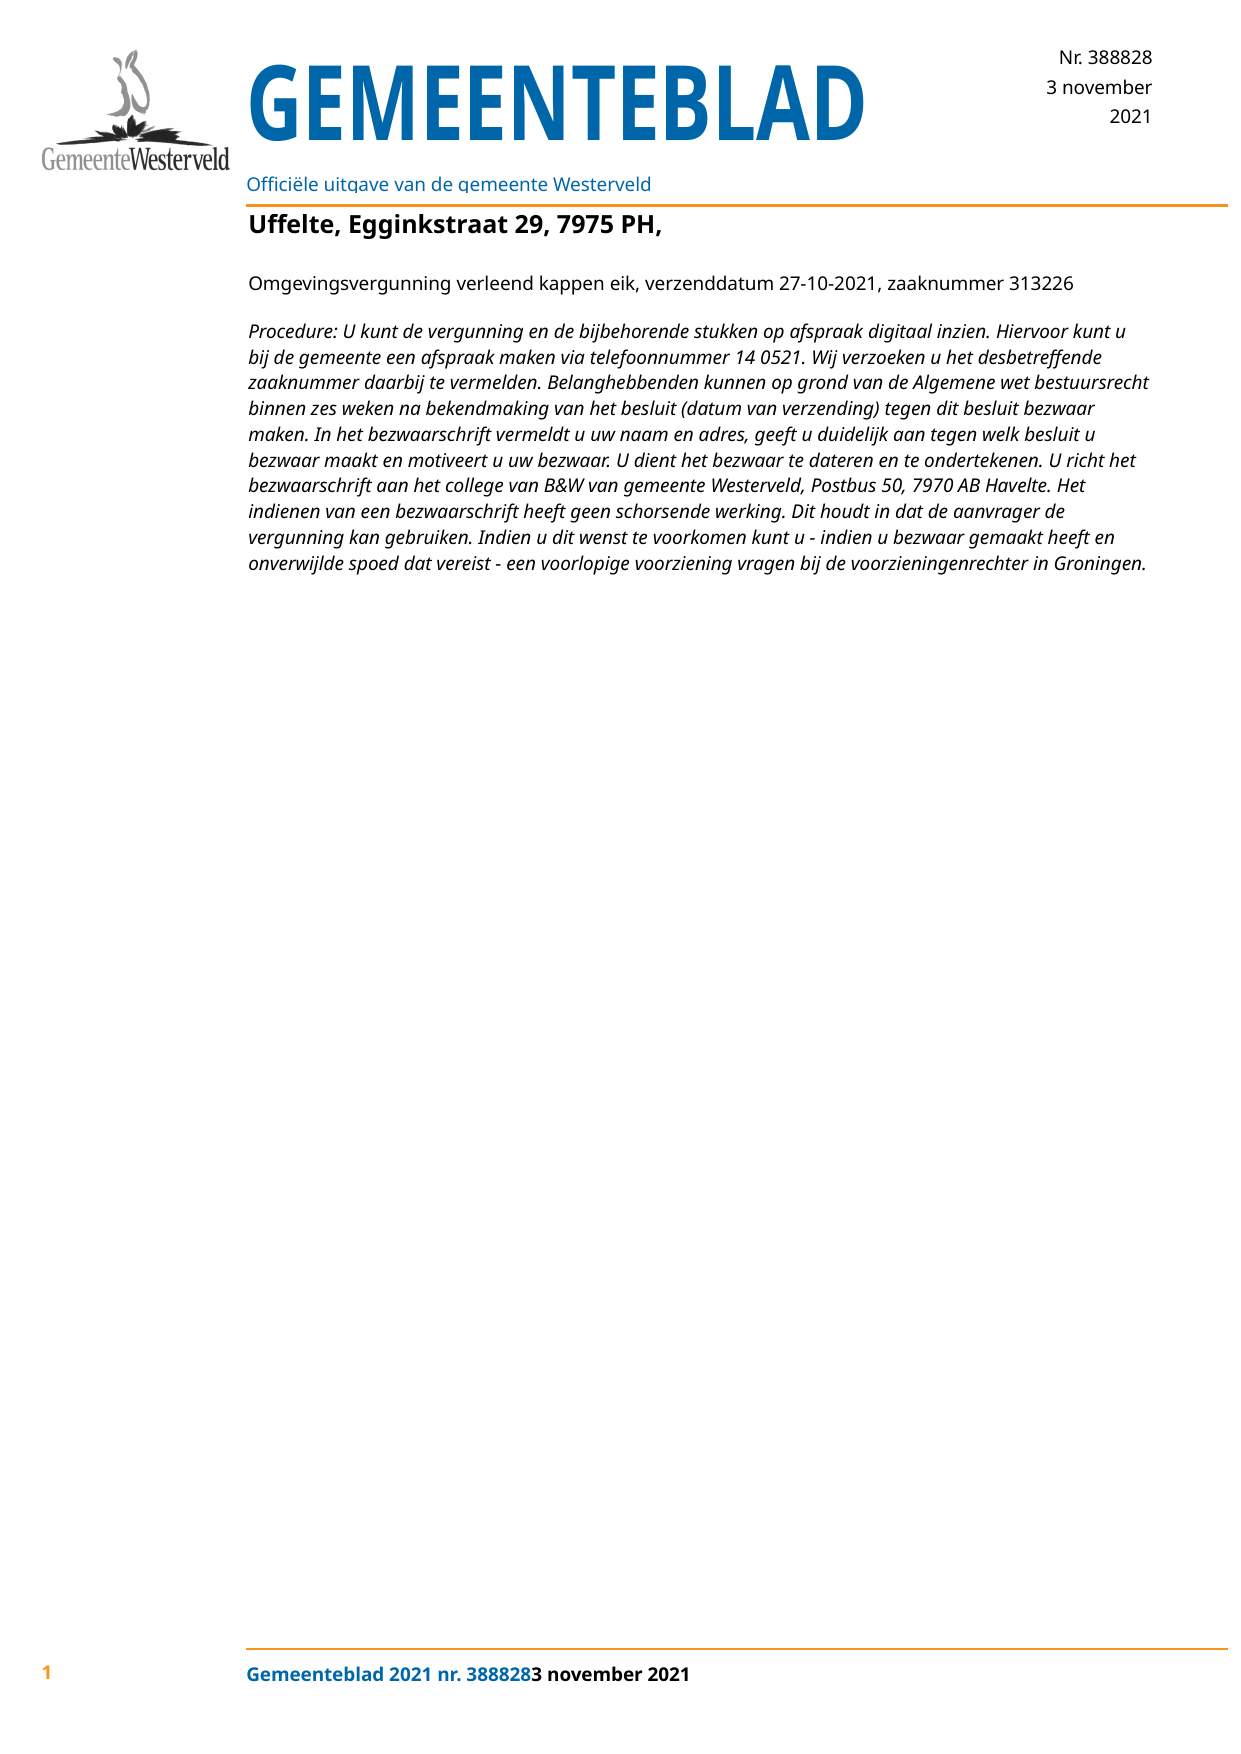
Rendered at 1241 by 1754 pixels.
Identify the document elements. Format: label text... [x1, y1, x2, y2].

text Procedure: U kunt de vergunning en de bijbehorende stukken op afspraak digitaal inzien. Hiervoor kunt u bij de gemeente een afspraak maken via telefoonnummer 14 0521. Wij verzoeken u het desbetreffende zaaknummer daarbij te vermelden. Belanghebbenden kunnen op grond van de Algemene wet bestuursrecht binnen zes weken na bekendmaking van het besluit (datum van verzending) tegen dit besluit bezwaar maken. In het bezwaarschrift vermeldt u uw naam en adres, geeft u duidelijk aan tegen welk besluit u bezwaar maakt en motiveert u uw bezwaar. U dient het bezwaar te dateren en te ondertekenen. U richt het bezwaarschrift aan het college van B&W van gemeente Westerveld, Postbus 50, 7970 AB Havelte. Het indienen van een bezwaarschrift heeft geen schorsende werking. Dit houdt in dat de aanvrager de vergunning kan gebruiken. Indien u dit wenst te voorkomen kunt u - indien u bezwaar gemaakt heeft en onverwijlde spoed dat vereist - een voorlopige voorziening vragen bij de voorzieningenrechter in Groningen. [248, 318, 1152, 575]
picture [41, 47, 231, 172]
text Omgevingsvergunning verleend kappen eik, verzenddatum 27-10-2021, zaaknummer 313226 [248, 270, 1152, 296]
text Uffelte, Egginkstraat 29, 7975 PH, [248, 207, 1152, 241]
